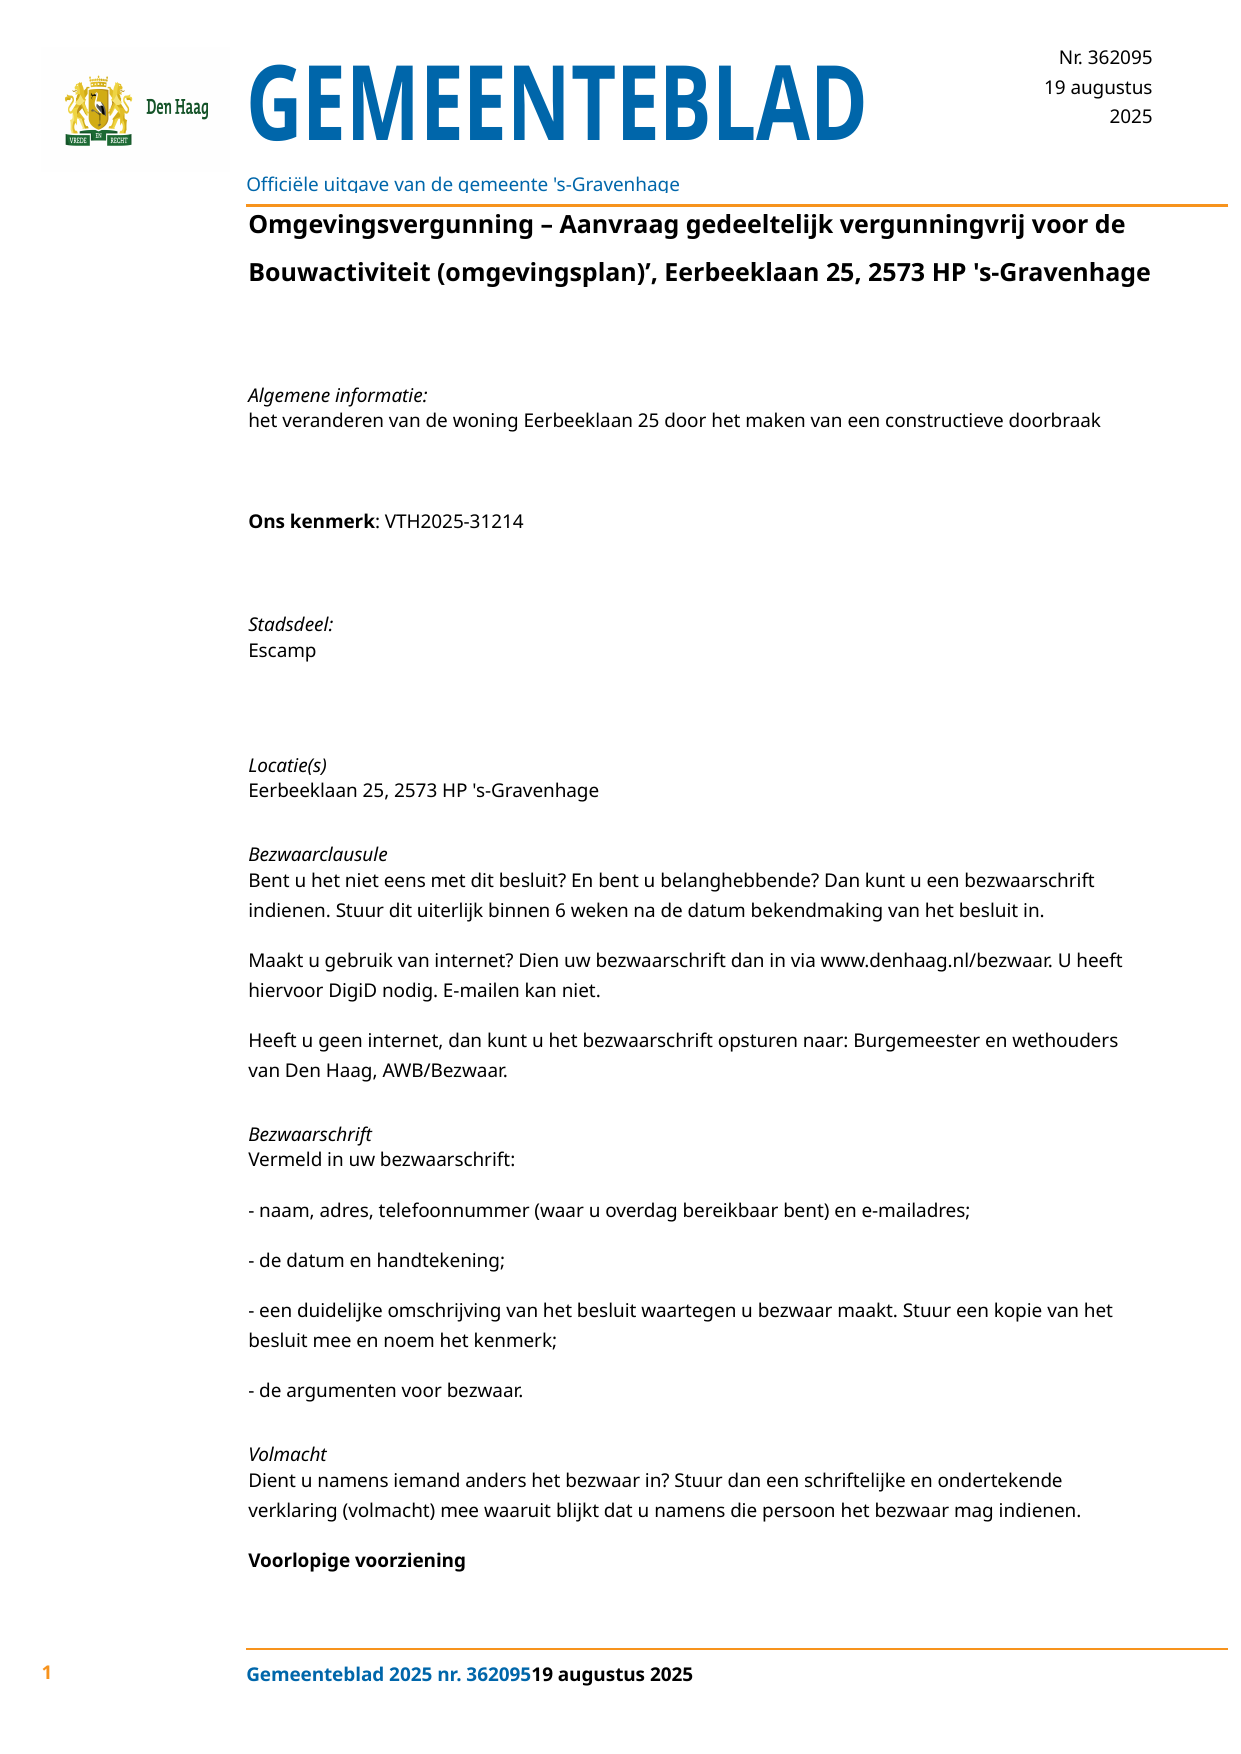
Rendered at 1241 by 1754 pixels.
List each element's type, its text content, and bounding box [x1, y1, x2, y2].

text - naam, adres, telefoonnummer (waar u overdag bereikbaar bent) en e-mailadres; [248, 1197, 1152, 1223]
text Omgevingsvergunning – Aanvraag gedeeltelijk vergunningvrij voor de Bouwactiviteit (omgevingsplan)’, Eerbeeklaan 25, 2573 HP 's-Gravenhage [248, 207, 1152, 288]
text Dient u namens iemand anders het bezwaar in? Stuur dan een schriftelijke en ondertekende verklaring (volmacht) mee waaruit blijkt dat u namens die persoon het bezwaar mag indienen. [248, 1467, 1152, 1523]
text Bezwaarclausule [248, 841, 1152, 867]
text het veranderen van de woning Eerbeeklaan 25 door het maken van een constructieve doorbraak [248, 408, 1152, 433]
text Volmacht [248, 1442, 1152, 1467]
text Heeft u geen internet, dan kunt u het bezwaarschrift opsturen naar: Burgemeester en wethouders van Den Haag, AWB/Bezwaar. [248, 1027, 1152, 1082]
text Ons kenmerk: VTH2025-31214 [248, 508, 1152, 534]
text Maakt u gebruik van internet? Dien uw bezwaarschrift dan in via www.denhaag.nl/bezwaar. U heeft hiervoor DigiD nodig. E-mailen kan niet. [248, 947, 1152, 1002]
text Algemene informatie: [248, 382, 1152, 408]
text Bent u het niet eens met dit besluit? En bent u belanghebbende? Dan kunt u een bezwaarschrift indienen. Stuur dit uiterlijk binnen 6 weken na de datum bekendmaking van het besluit in. [248, 867, 1152, 922]
text Stadsdeel: [248, 612, 1152, 637]
picture [41, 47, 231, 172]
text Bezwaarschrift [248, 1121, 1152, 1146]
text - de argumenten voor bezwaar. [248, 1378, 1152, 1403]
text Locatie(s) [248, 752, 1152, 777]
text - een duidelijke omschrijving van het besluit waartegen u bezwaar maakt. Stuur een kopie van het besluit mee en noem het kenmerk; [248, 1298, 1152, 1353]
text Eerbeeklaan 25, 2573 HP 's-Gravenhage [248, 777, 1152, 803]
text Escamp [248, 637, 1152, 663]
text Voorlopige voorziening [248, 1547, 1152, 1573]
text Vermeld in uw bezwaarschrift: [248, 1146, 1152, 1172]
text - de datum en handtekening; [248, 1247, 1152, 1273]
